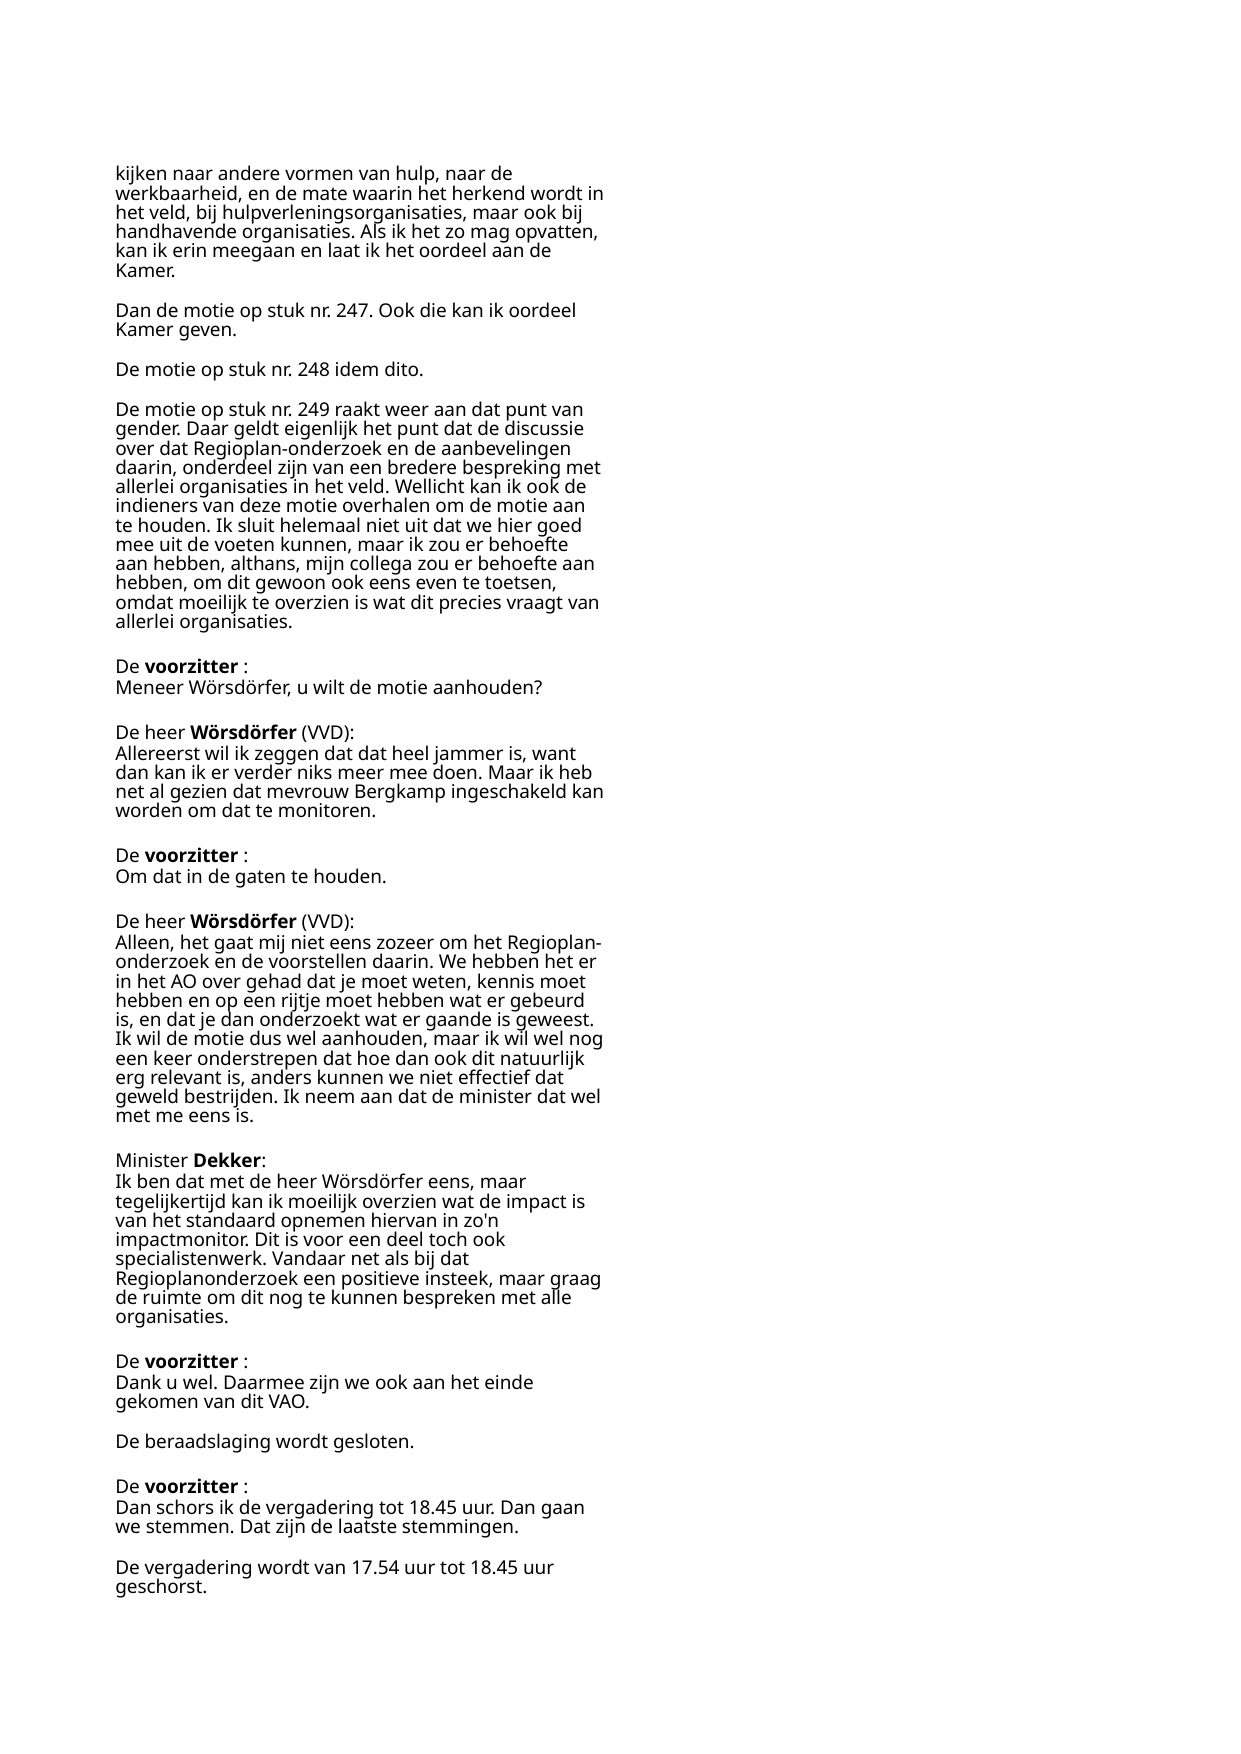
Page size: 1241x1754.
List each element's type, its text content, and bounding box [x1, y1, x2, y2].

text Alleen, het gaat mij niet eens zozeer om het Regioplan-onderzoek en de voorstellen daarin. We hebben het er in het AO over gehad dat je moet weten, kennis moet hebben en op een rijtje moet hebben wat er gebeurd is, en dat je dan onderzoekt wat er gaande is geweest. Ik wil de motie dus wel aanhouden, maar ik wil wel nog een keer onderstrepen dat hoe dan ook dit natuurlijk erg relevant is, anders kunnen we niet effectief dat geweld bestrijden. Ik neem aan dat de minister dat wel met me eens is. [115, 934, 605, 1127]
text De vergadering wordt van 17.54 uur tot 18.45 uur geschorst. [115, 1559, 605, 1597]
text Meneer Wörsdörfer, u wilt de motie aanhouden? [115, 679, 605, 698]
text De voorzitter : [115, 1473, 605, 1499]
text Dan schors ik de vergadering tot 18.45 uur. Dan gaan we stemmen. Dat zijn de laatste stemmingen. [115, 1499, 605, 1538]
text De voorzitter : [115, 653, 605, 679]
text De motie op stuk nr. 249 raakt weer aan dat punt van gender. Daar geldt eigenlijk het punt dat de discussie over dat Regioplan-onderzoek en de aanbevelingen daarin, onderdeel zijn van een bredere bespreking met allerlei organisaties in het veld. Wellicht kan ik ook de indieners van deze motie overhalen om de motie aan te houden. Ik sluit helemaal niet uit dat we hier goed mee uit de voeten kunnen, maar ik zou er behoefte aan hebben, althans, mijn collega zou er behoefte aan hebben, om dit gewoon ook eens even te toetsen, omdat moeilijk te overzien is wat dit precies vraagt van allerlei organisaties. [115, 401, 605, 632]
text Om dat in de gaten te houden. [115, 868, 605, 887]
text Minister Dekker: [115, 1148, 605, 1173]
text kijken naar andere vormen van hulp, naar de werkbaarheid, en de mate waarin het herkend wordt in het veld, bij hulpverleningsorganisaties, maar ook bij handhavende organisaties. Als ik het zo mag opvatten, kan ik erin meegaan en laat ik het oordeel aan de Kamer. [115, 165, 605, 281]
text De heer Wörsdörfer (VVD): [115, 908, 605, 934]
text De beraadslaging wordt gesloten. [115, 1433, 605, 1453]
text Dank u wel. Daarmee zijn we ook aan het einde gekomen van dit VAO. [115, 1374, 605, 1413]
text De motie op stuk nr. 248 idem dito. [115, 361, 605, 380]
text Dan de motie op stuk nr. 247. Ook die kan ik oordeel Kamer geven. [115, 302, 605, 340]
text Allereerst wil ik zeggen dat dat heel jammer is, want dan kan ik er verder niks meer mee doen. Maar ik heb net al gezien dat mevrouw Bergkamp ingeschakeld kan worden om dat te monitoren. [115, 744, 605, 822]
text De voorzitter : [115, 842, 605, 868]
text De voorzitter : [115, 1348, 605, 1374]
text Ik ben dat met de heer Wörsdörfer eens, maar tegelijkertijd kan ik moeilijk overzien wat de impact is van het standaard opnemen hiervan in zo'n impactmonitor. Dit is voor een deel toch ook specialistenwerk. Vandaar net als bij dat Regioplanonderzoek een positieve insteek, maar graag de ruimte om dit nog te kunnen bespreken met alle organisaties. [115, 1173, 605, 1327]
text De heer Wörsdörfer (VVD): [115, 719, 605, 744]
